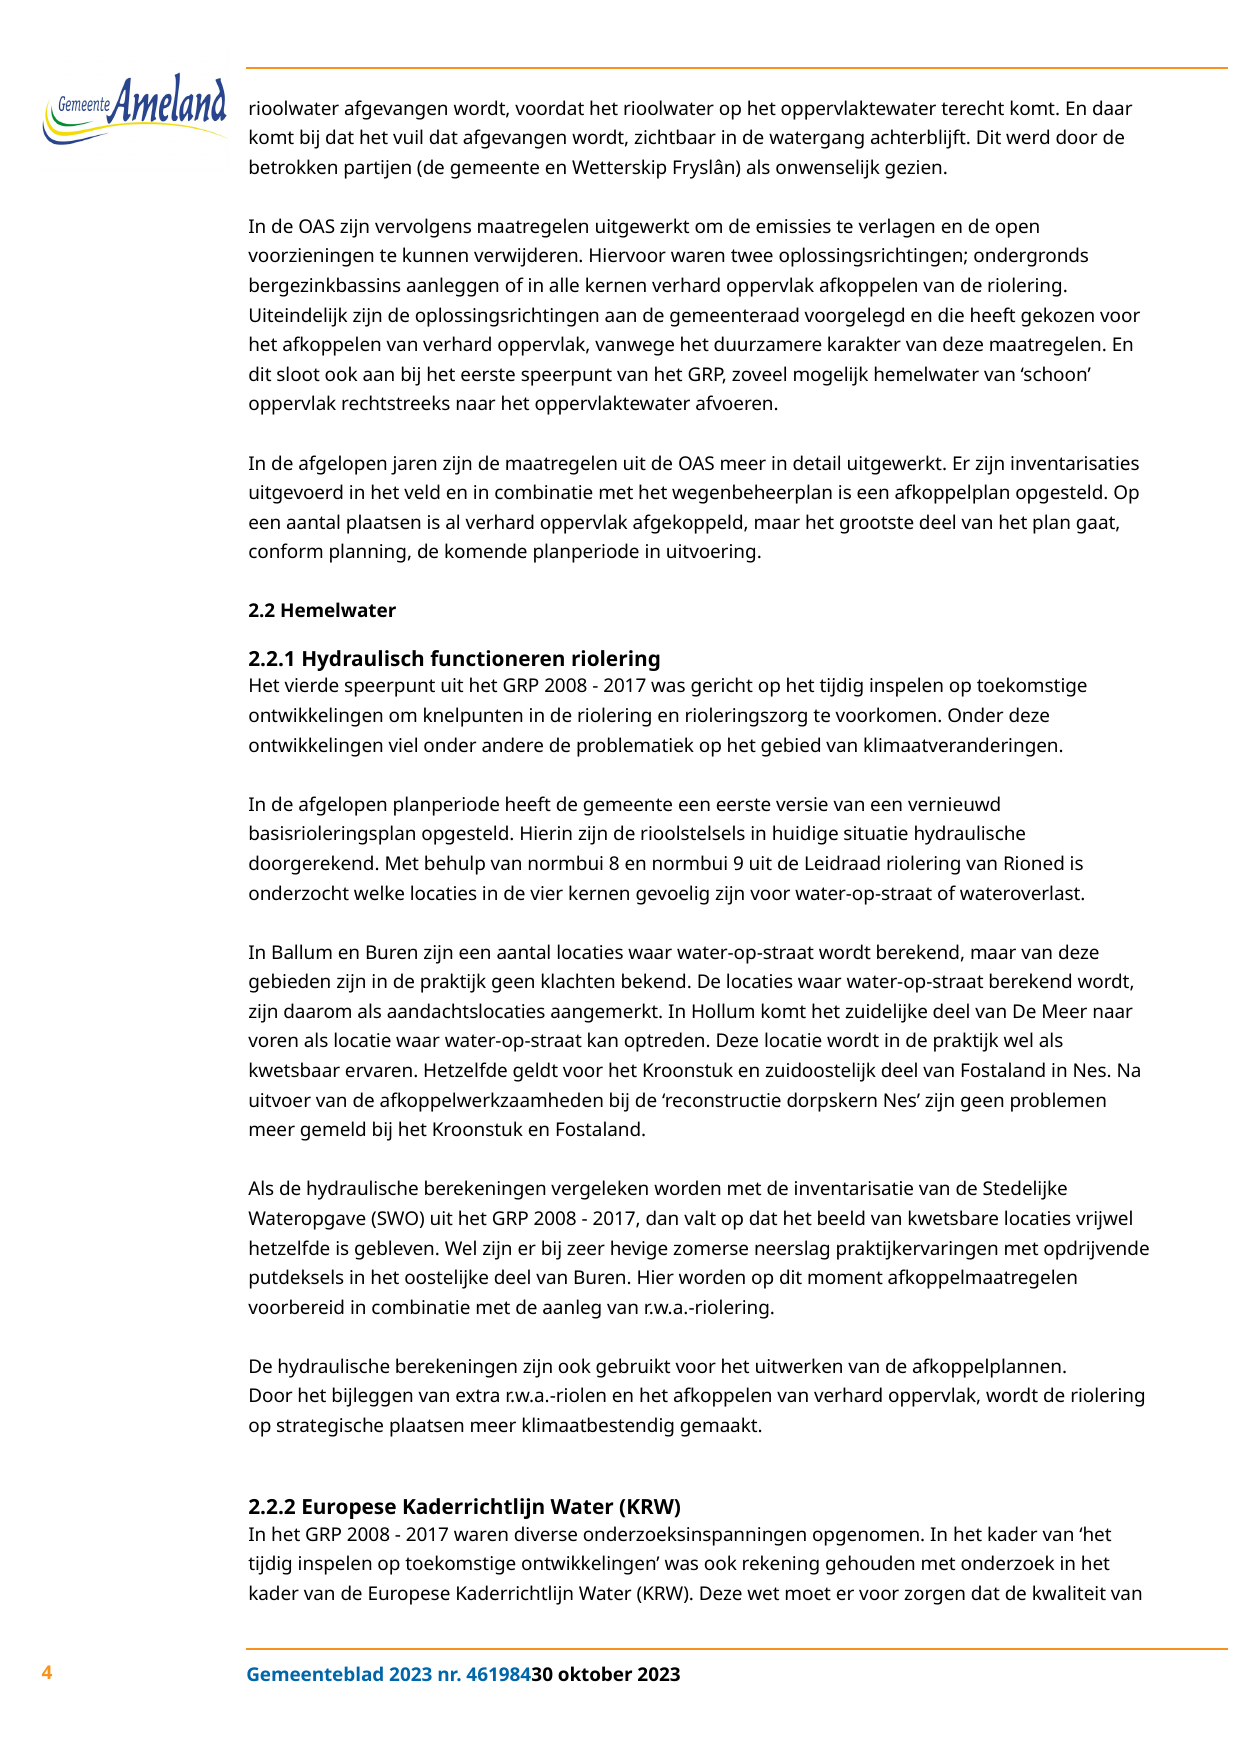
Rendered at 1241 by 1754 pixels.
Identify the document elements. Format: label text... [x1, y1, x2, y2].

text rioolwater afgevangen wordt, voordat het rioolwater op het oppervlaktewater terecht komt. En daar komt bij dat het vuil dat afgevangen wordt, zichtbaar in de watergang achterblijft. Dit werd door de betrokken partijen (de gemeente en Wetterskip Fryslân) als onwenselijk gezien. [248, 95, 1152, 180]
text Door het bijleggen van extra r.w.a.-riolen en het afkoppelen van verhard oppervlak, wordt de riolering op strategische plaatsen meer klimaatbestendig gemaakt. [248, 1383, 1152, 1438]
text Als de hydraulische berekeningen vergeleken worden met de inventarisatie van de Stedelijke Wateropgave (SWO) uit het GRP 2008 - 2017, dan valt op dat het beeld van kwetsbare locaties vrijwel hetzelfde is gebleven. Wel zijn er bij zeer hevige zomerse neerslag praktijkervaringen met opdrijvende putdeksels in het oostelijke deel van Buren. Hier worden op dit moment afkoppelmaatregelen voorbereid in combinatie met de aanleg van r.w.a.-riolering. [248, 1176, 1152, 1320]
text In de afgelopen jaren zijn de maatregelen uit de OAS meer in detail uitgewerkt. Er zijn inventarisaties uitgevoerd in het veld en in combinatie met het wegenbeheerplan is een afkoppelplan opgesteld. Op een aantal plaatsen is al verhard oppervlak afgekoppeld, maar het grootste deel van het plan gaat, conform planning, de komende planperiode in uitvoering. [248, 450, 1152, 564]
text 2.2 Hemelwater [248, 598, 1152, 623]
text In de OAS zijn vervolgens maatregelen uitgewerkt om de emissies te verlagen en de open voorzieningen te kunnen verwijderen. Hiervoor waren twee oplossingsrichtingen; ondergronds bergezinkbassins aanleggen of in alle kernen verhard oppervlak afkoppelen van de riolering. Uiteindelijk zijn de oplossingsrichtingen aan de gemeenteraad voorgelegd en die heeft gekozen voor het afkoppelen van verhard oppervlak, vanwege het duurzamere karakter van deze maatregelen. En dit sloot ook aan bij het eerste speerpunt van het GRP, zoveel mogelijk hemelwater van ‘schoon’ oppervlak rechtstreeks naar het oppervlaktewater afvoeren. [248, 213, 1152, 416]
picture [41, 47, 231, 172]
text 2.2.2 Europese Kaderrichtlijn Water (KRW) [248, 1492, 1152, 1521]
text In Ballum en Buren zijn een aantal locaties waar water-op-straat wordt berekend, maar van deze gebieden zijn in de praktijk geen klachten bekend. De locaties waar water-op-straat berekend wordt, zijn daarom als aandachtslocaties aangemerkt. In Hollum komt het zuidelijke deel van De Meer naar voren als locatie waar water-op-straat kan optreden. Deze locatie wordt in de praktijk wel als kwetsbaar ervaren. Hetzelfde geldt voor het Kroonstuk en zuidoostelijk deel van Fostaland in Nes. Na uitvoer van de afkoppelwerkzaamheden bij de ‘reconstructie dorpskern Nes’ zijn geen problemen meer gemeld bij het Kroonstuk en Fostaland. [248, 939, 1152, 1142]
text Het vierde speerpunt uit het GRP 2008 - 2017 was gericht op het tijdig inspelen op toekomstige ontwikkelingen om knelpunten in de riolering en rioleringszorg te voorkomen. Onder deze ontwikkelingen viel onder andere de problematiek op het gebied van klimaatveranderingen. [248, 673, 1152, 758]
text In de afgelopen planperiode heeft de gemeente een eerste versie van een vernieuwd basisrioleringsplan opgesteld. Hierin zijn de rioolstelsels in huidige situatie hydraulische doorgerekend. Met behulp van normbui 8 en normbui 9 uit de Leidraad riolering van Rioned is onderzocht welke locaties in de vier kernen gevoelig zijn voor water-op-straat of wateroverlast. [248, 791, 1152, 906]
text De hydraulische berekeningen zijn ook gebruikt voor het uitwerken van de afkoppelplannen. [248, 1353, 1152, 1379]
text 2.2.1 Hydraulisch functioneren riolering [248, 644, 1152, 673]
text In het GRP 2008 - 2017 waren diverse onderzoeksinspanningen opgenomen. In het kader van ‘het tijdig inspelen op toekomstige ontwikkelingen’ was ook rekening gehouden met onderzoek in het kader van de Europese Kaderrichtlijn Water (KRW). Deze wet moet er voor zorgen dat de kwaliteit van [248, 1521, 1152, 1606]
